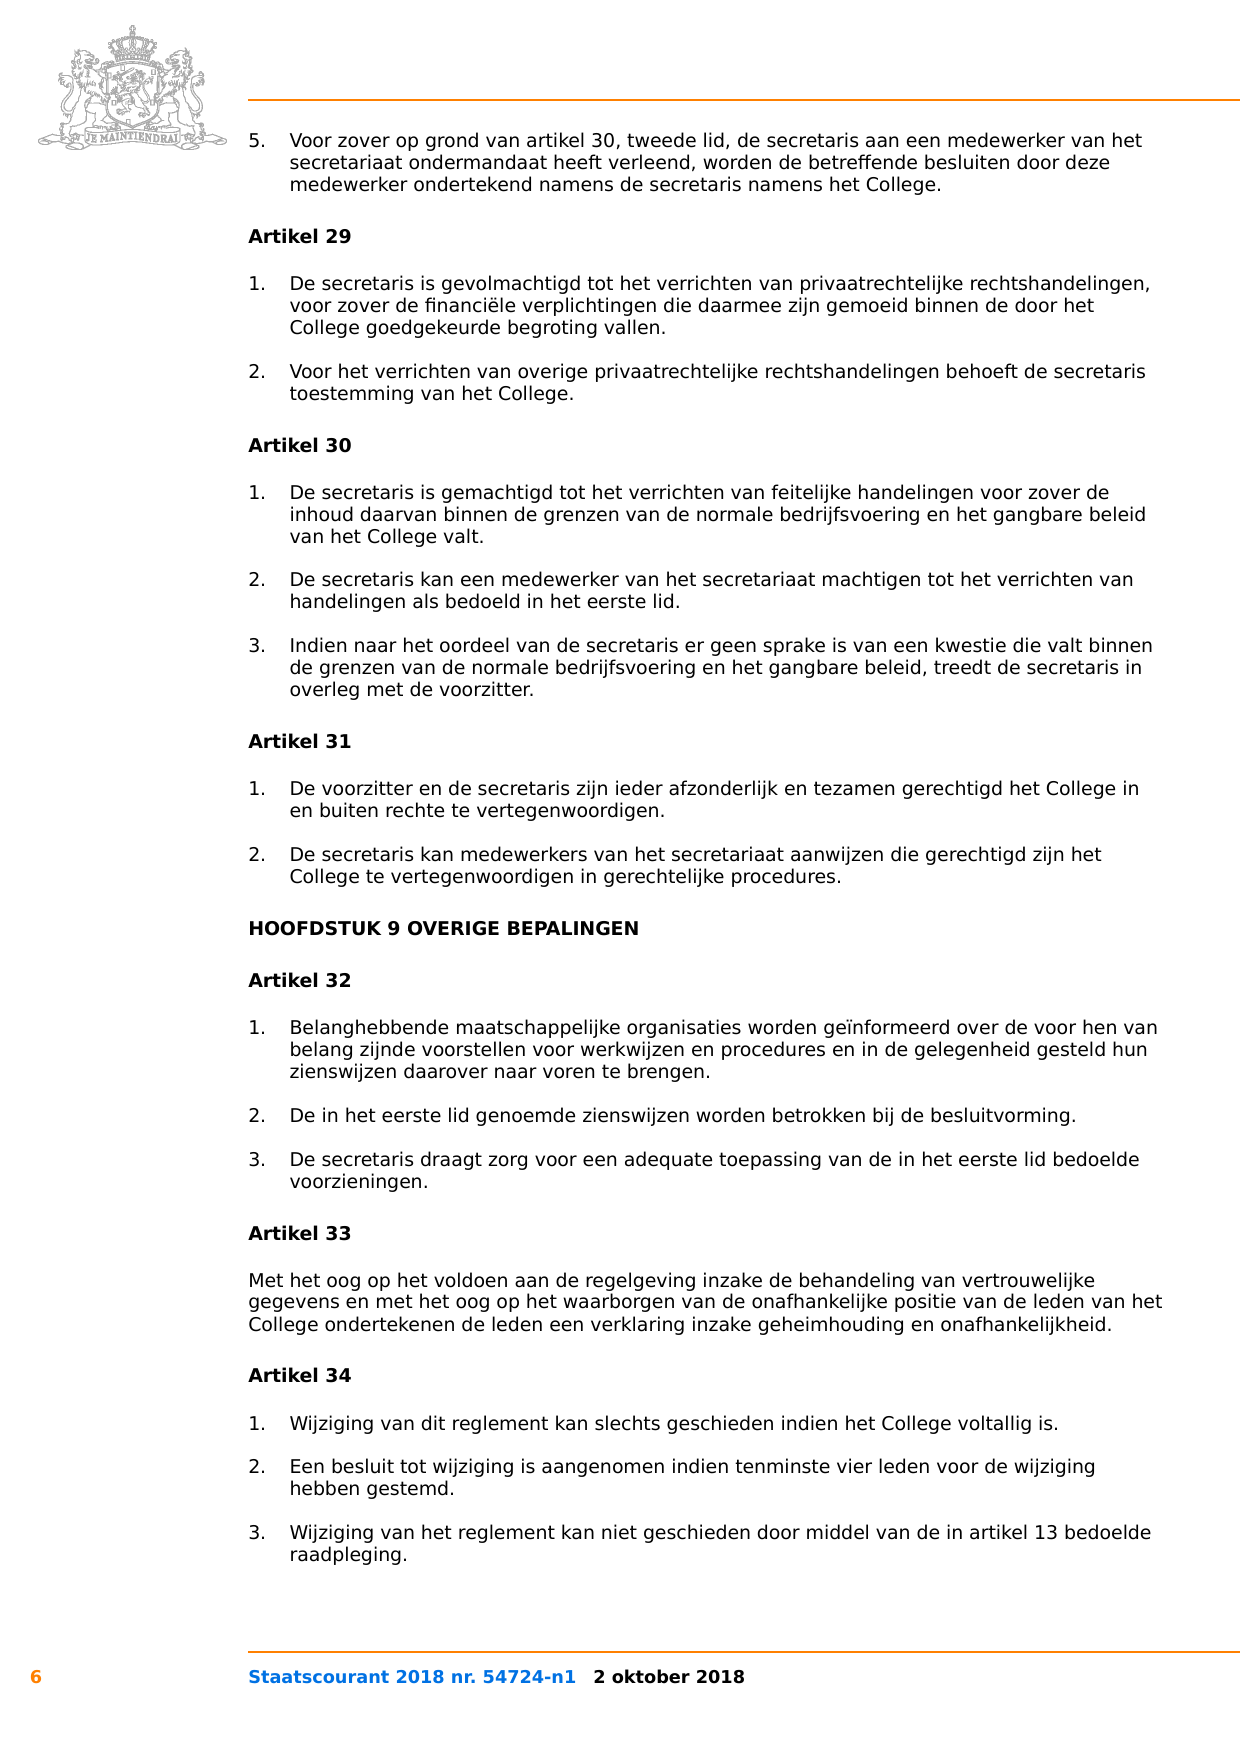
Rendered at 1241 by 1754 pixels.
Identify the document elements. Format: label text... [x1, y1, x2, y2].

text 1. De secretaris is gevolmachtigd tot het verrichten van privaatrechtelijke rechtshandelingen, voor zover de financiële verplichtingen die daarmee zijn gemoeid binnen de door het College goedgekeurde begroting vallen. [248, 273, 1163, 339]
text 5. Voor zover op grond van artikel 30, tweede lid, de secretaris aan een medewerker van het secretariaat ondermandaat heeft verleend, worden de betreffende besluiten door deze medewerker ondertekend namens de secretaris namens het College. [248, 130, 1163, 196]
text 1. Wijziging van dit reglement kan slechts geschieden indien het College voltallig is. [248, 1412, 1163, 1434]
text 3. De secretaris draagt zorg voor een adequate toepassing van de in het eerste lid bedoelde voorzieningen. [248, 1148, 1163, 1192]
text 1. De secretaris is gemachtigd tot het verrichten van feitelijke handelingen voor zover de inhoud daarvan binnen de grenzen van de normale bedrijfsvoering en het gangbare beleid van het College valt. [248, 482, 1163, 547]
subtitle Artikel 34 [248, 1365, 1163, 1387]
subtitle Artikel 32 [248, 970, 1163, 992]
subtitle Artikel 29 [248, 226, 1163, 248]
text 1. De voorzitter en de secretaris zijn ieder afzonderlijk en tezamen gerechtigd het College in en buiten rechte te vertegenwoordigen. [248, 778, 1163, 822]
picture [38, 25, 227, 150]
text 2. De in het eerste lid genoemde zienswijzen worden betrokken bij de besluitvorming. [248, 1105, 1163, 1127]
text 3. Wijziging van het reglement kan niet geschieden door middel van de in artikel 13 bedoelde raadpleging. [248, 1522, 1163, 1566]
text 2. Een besluit tot wijziging is aangenomen indien tenminste vier leden voor de wijziging hebben gestemd. [248, 1456, 1163, 1500]
subtitle HOOFDSTUK 9 OVERIGE BEPALINGEN [248, 918, 1163, 940]
text Met het oog op het voldoen aan de regelgeving inzake de behandeling van vertrouwelijke gegevens en met het oog op het waarborgen van de onafhankelijke positie van de leden van het College ondertekenen de leden een verklaring inzake geheimhouding en onafhankelijkheid. [248, 1269, 1163, 1335]
text 1. Belanghebbende maatschappelijke organisaties worden geïnformeerd over de voor hen van belang zijnde voorstellen voor werkwijzen en procedures en in de gelegenheid gesteld hun zienswijzen daarover naar voren te brengen. [248, 1017, 1163, 1083]
subtitle Artikel 30 [248, 434, 1163, 457]
text 2. De secretaris kan een medewerker van het secretariaat machtigen tot het verrichten van handelingen als bedoeld in het eerste lid. [248, 569, 1163, 613]
subtitle Artikel 33 [248, 1222, 1163, 1244]
subtitle Artikel 31 [248, 731, 1163, 753]
text 2. Voor het verrichten van overige privaatrechtelijke rechtshandelingen behoeft de secretaris toestemming van het College. [248, 361, 1163, 404]
text 3. Indien naar het oordeel van de secretaris er geen sprake is van een kwestie die valt binnen de grenzen van de normale bedrijfsvoering en het gangbare beleid, treedt de secretaris in overleg met de voorzitter. [248, 635, 1163, 701]
text 2. De secretaris kan medewerkers van het secretariaat aanwijzen die gerechtigd zijn het College te vertegenwoordigen in gerechtelijke procedures. [248, 844, 1163, 888]
